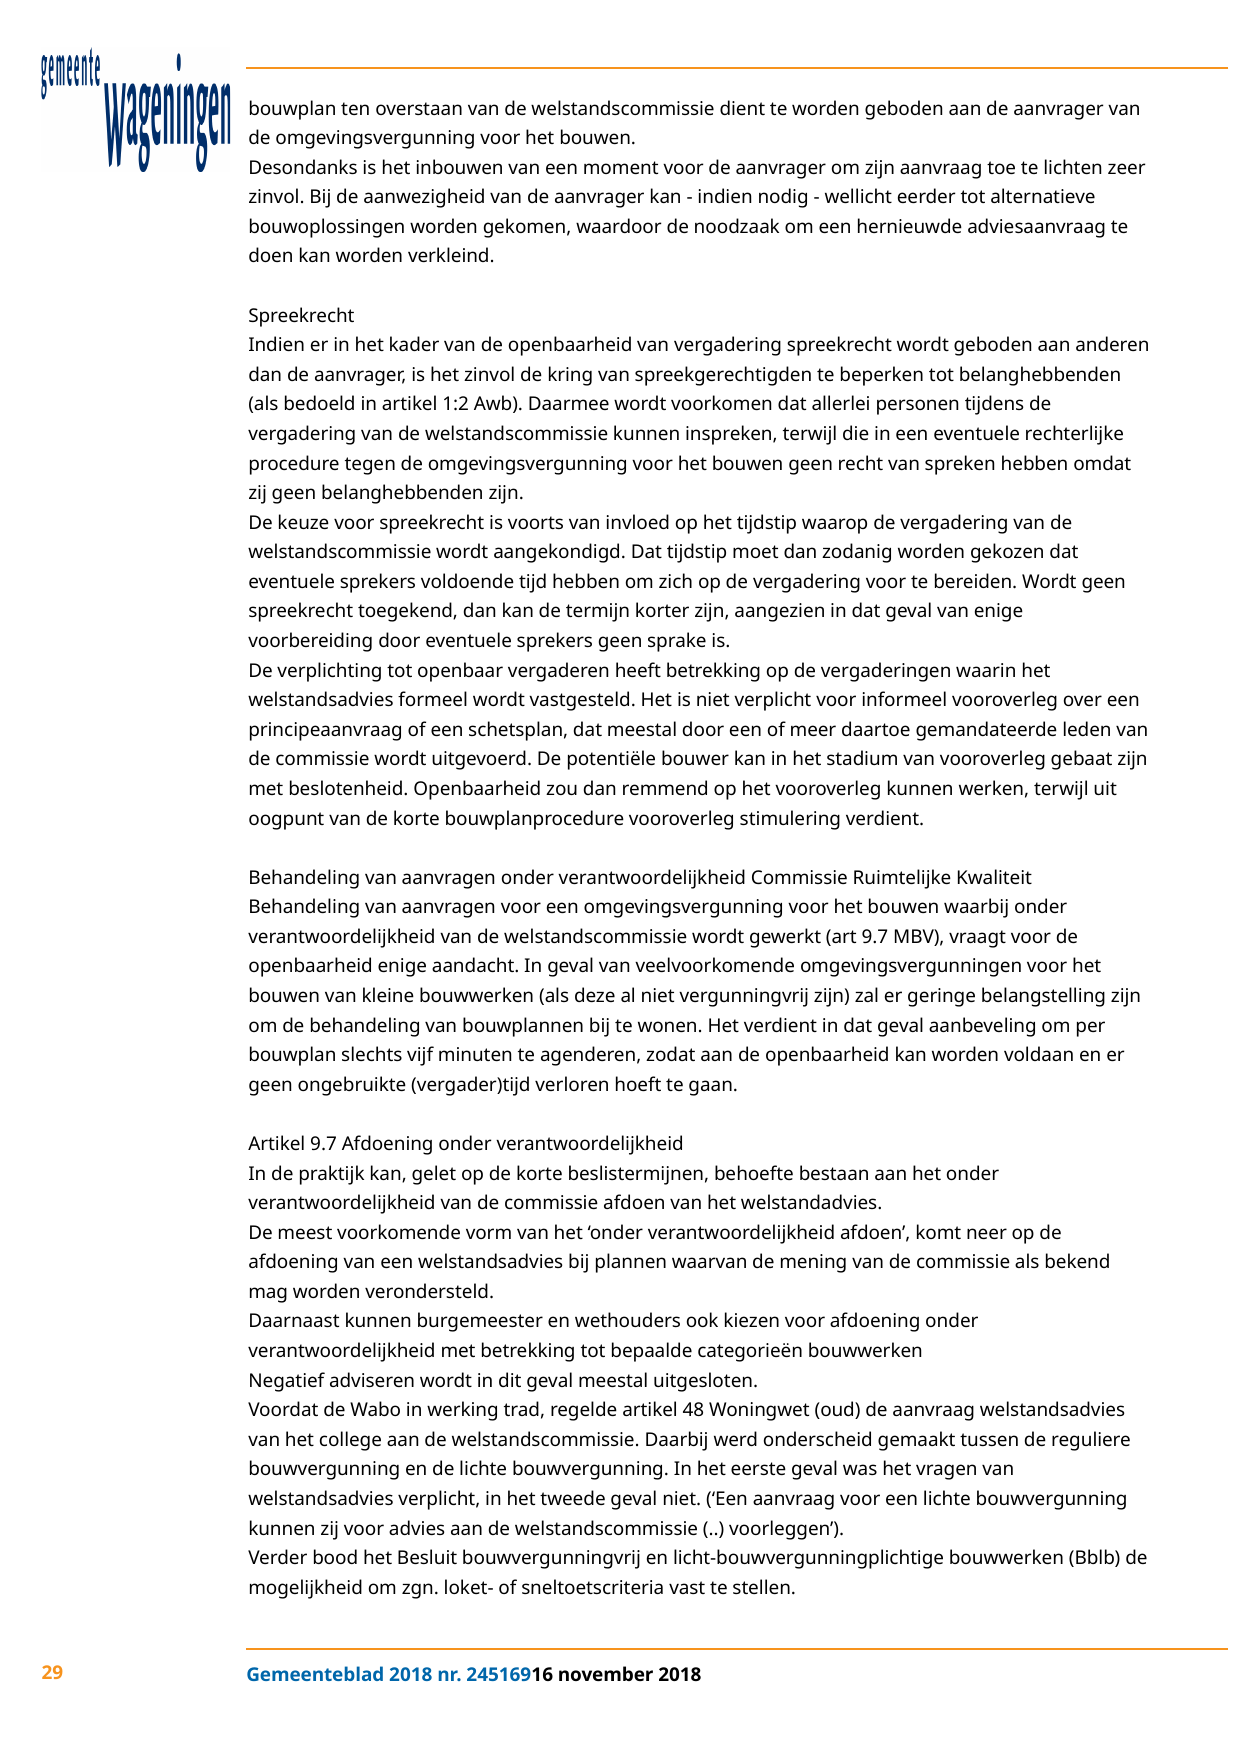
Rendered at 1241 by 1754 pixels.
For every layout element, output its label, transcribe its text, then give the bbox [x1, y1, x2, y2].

text Indien er in het kader van de openbaarheid van vergadering spreekrecht wordt geboden aan anderen dan de aanvrager, is het zinvol de kring van spreekgerechtigden te beperken tot belanghebbenden (als bedoeld in artikel 1:2 Awb). Daarmee wordt voorkomen dat allerlei personen tijdens de vergadering van de welstandscommissie kunnen inspreken, terwijl die in een eventuele rechterlijke procedure tegen de omgevingsvergunning voor het bouwen geen recht van spreken hebben omdat zij geen belanghebbenden zijn. [248, 331, 1152, 505]
text Artikel 9.7 Afdoening onder verantwoordelijkheid [248, 1130, 1152, 1156]
text De meest voorkomende vorm van het ‘onder verantwoordelijkheid afdoen’, komt neer op de afdoening van een welstandsadvies bij plannen waarvan de mening van de commissie als bekend mag worden verondersteld. [248, 1219, 1152, 1304]
text Behandeling van aanvragen onder verantwoordelijkheid Commissie Ruimtelijke Kwaliteit [248, 864, 1152, 890]
text Daarnaast kunnen burgemeester en wethouders ook kiezen voor afdoening onder verantwoordelijkheid met betrekking tot bepaalde categorieën bouwwerken [248, 1308, 1152, 1363]
text bouwplan ten overstaan van de welstandscommissie dient te worden geboden aan de aanvrager van de omgevingsvergunning voor het bouwen. [248, 95, 1152, 150]
text Voordat de Wabo in werking trad, regelde artikel 48 Woningwet (oud) de aanvraag welstandsadvies van het college aan de welstandscommissie. Daarbij werd onderscheid gemaakt tussen de reguliere bouwvergunning en de lichte bouwvergunning. In het eerste geval was het vragen van welstandsadvies verplicht, in het tweede geval niet. (‘Een aanvraag voor een lichte bouwvergunning kunnen zij voor advies aan de welstandscommissie (..) voorleggen’). [248, 1396, 1152, 1541]
text De keuze voor spreekrecht is voorts van invloed op het tijdstip waarop de vergadering van de welstandscommissie wordt aangekondigd. Dat tijdstip moet dan zodanig worden gekozen dat eventuele sprekers voldoende tijd hebben om zich op de vergadering voor te bereiden. Wordt geen spreekrecht toegekend, dan kan de termijn korter zijn, aangezien in dat geval van enige voorbereiding door eventuele sprekers geen sprake is. [248, 509, 1152, 653]
text Verder bood het Besluit bouwvergunningvrij en licht-bouwvergunningplichtige bouwwerken (Bblb) de mogelijkheid om zgn. loket- of sneltoetscriteria vast te stellen. [248, 1544, 1152, 1600]
text Desondanks is het inbouwen van een moment voor de aanvrager om zijn aanvraag toe te lichten zeer zinvol. Bij de aanwezigheid van de aanvrager kan - indien nodig - wellicht eerder tot alternatieve bouwoplossingen worden gekomen, waardoor de noodzaak om een hernieuwde adviesaanvraag te doen kan worden verkleind. [248, 154, 1152, 268]
text Behandeling van aanvragen voor een omgevingsvergunning voor het bouwen waarbij onder verantwoordelijkheid van de welstandscommissie wordt gewerkt (art 9.7 MBV), vraagt voor de openbaarheid enige aandacht. In geval van veelvoorkomende omgevingsvergunningen voor het bouwen van kleine bouwwerken (als deze al niet vergunningvrij zijn) zal er geringe belangstelling zijn om de behandeling van bouwplannen bij te wonen. Het verdient in dat geval aanbeveling om per bouwplan slechts vijf minuten te agenderen, zodat aan de openbaarheid kan worden voldaan en er geen ongebruikte (vergader)tijd verloren hoeft te gaan. [248, 893, 1152, 1097]
text Negatief adviseren wordt in dit geval meestal uitgesloten. [248, 1367, 1152, 1393]
picture [41, 47, 231, 172]
text De verplichting tot openbaar vergaderen heeft betrekking op de vergaderingen waarin het welstandsadvies formeel wordt vastgesteld. Het is niet verplicht voor informeel vooroverleg over een principeaanvraag of een schetsplan, dat meestal door een of meer daartoe gemandateerde leden van de commissie wordt uitgevoerd. De potentiële bouwer kan in het stadium van vooroverleg gebaat zijn met beslotenheid. Openbaarheid zou dan remmend op het vooroverleg kunnen werken, terwijl uit oogpunt van de korte bouwplanprocedure vooroverleg stimulering verdient. [248, 657, 1152, 831]
text In de praktijk kan, gelet op de korte beslistermijnen, behoefte bestaan aan het onder verantwoordelijkheid van de commissie afdoen van het welstandadvies. [248, 1160, 1152, 1215]
text Spreekrecht [248, 302, 1152, 328]
